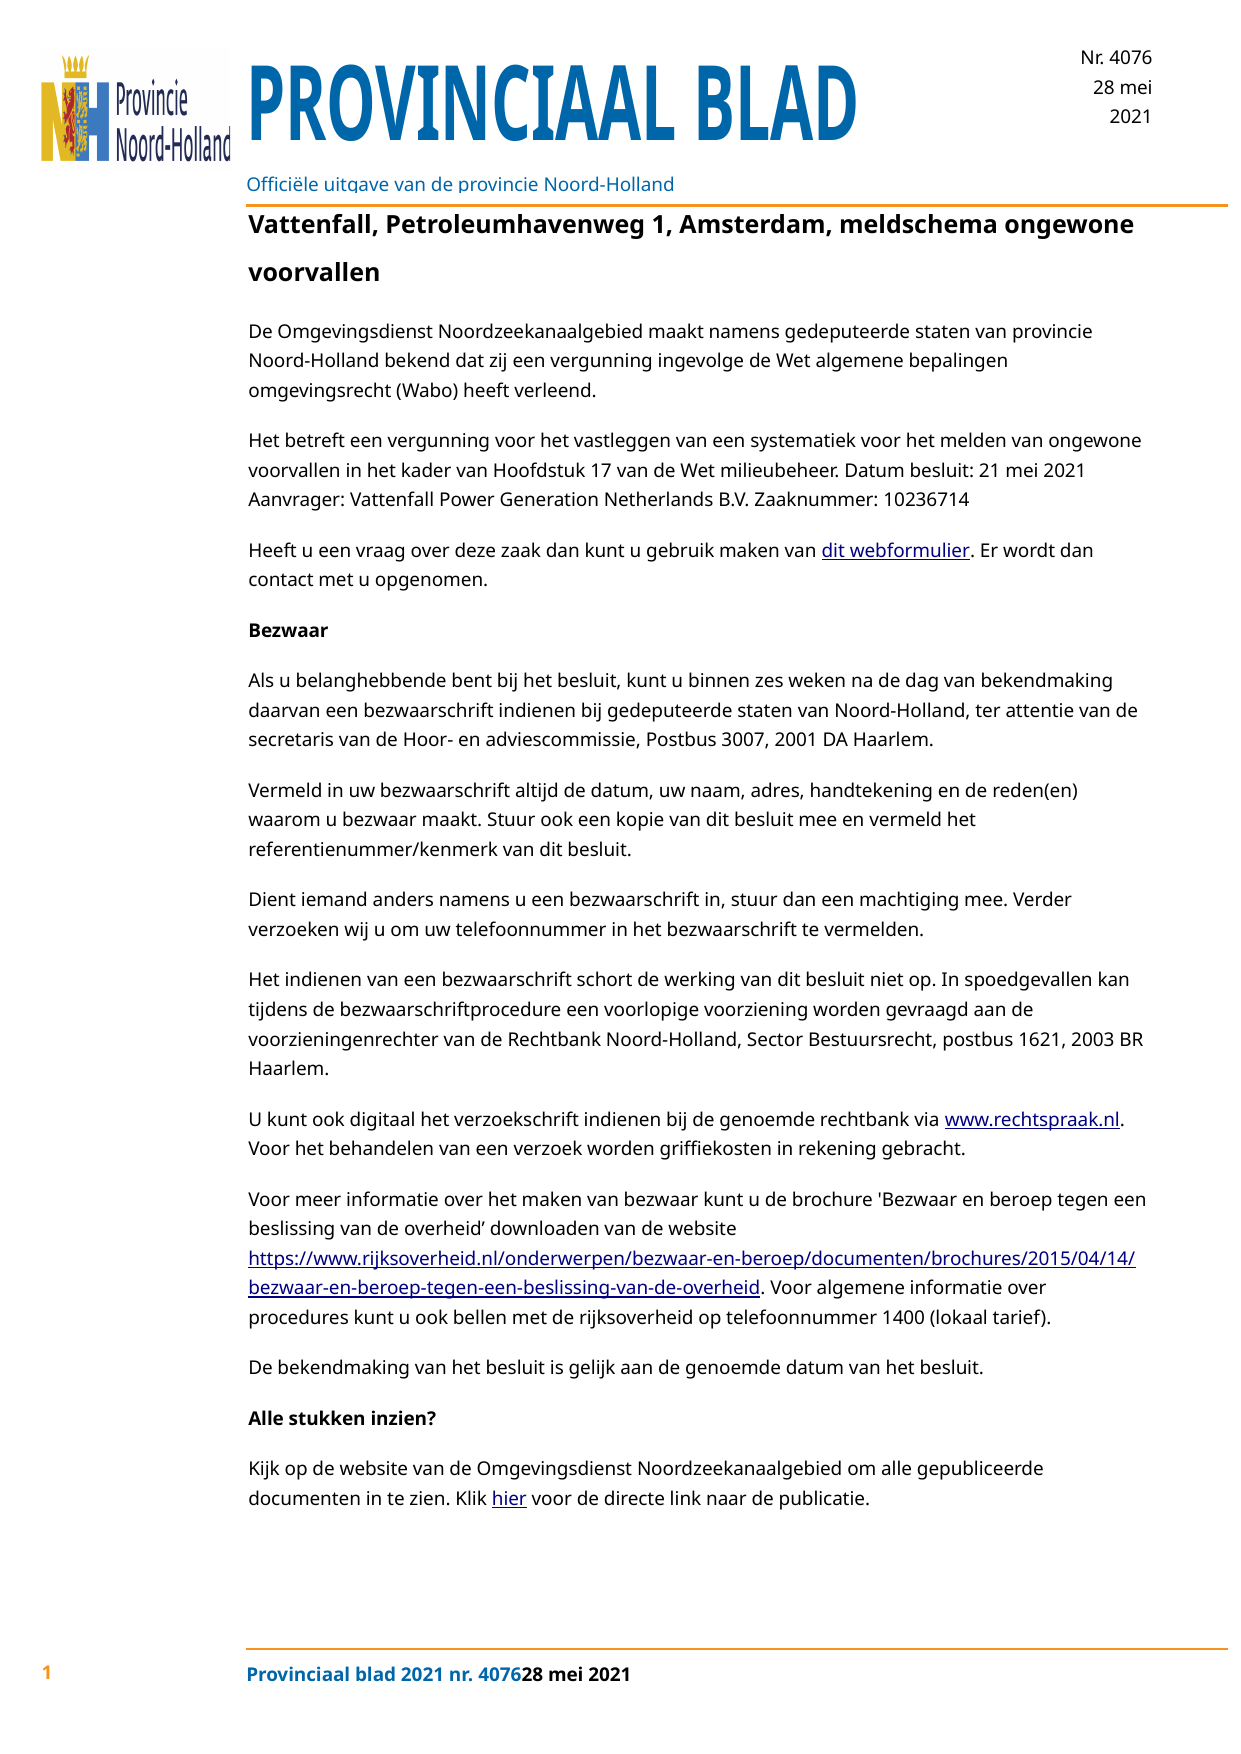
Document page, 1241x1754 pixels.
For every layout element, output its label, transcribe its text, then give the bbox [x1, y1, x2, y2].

text Dient iemand anders namens u een bezwaarschrift in, stuur dan een machtiging mee. Verder verzoeken wij u om uw telefoonnummer in het bezwaarschrift te vermelden. [248, 887, 1152, 942]
text Alle stukken inzien? [248, 1405, 1152, 1431]
text Het betreft een vergunning voor het vastleggen van een systematiek voor het melden van ongewone voorvallen in het kader van Hoofdstuk 17 van de Wet milieubeheer. Datum besluit: 21 mei 2021 Aanvrager: Vattenfall Power Generation Netherlands B.V. Zaaknummer: 10236714 [248, 427, 1152, 512]
text Kijk op de website van de Omgevingsdienst Noordzeekanaalgebied om alle gepubliceerde documenten in te zien. Klik hier voor de directe link naar de publicatie. [248, 1455, 1152, 1511]
text Als u belanghebbende bent bij het besluit, kunt u binnen zes weken na de dag van bekendmaking daarvan een bezwaarschrift indienen bij gedeputeerde staten van Noord-Holland, ter attentie van de secretaris van de Hoor- en adviescommissie, Postbus 3007, 2001 DA Haarlem. [248, 667, 1152, 752]
text Vattenfall, Petroleumhavenweg 1, Amsterdam, meldschema ongewone voorvallen [248, 207, 1152, 288]
text Heeft u een vraag over deze zaak dan kunt u gebruik maken van dit webformulier. Er wordt dan contact met u opgenomen. [248, 537, 1152, 592]
text U kunt ook digitaal het verzoekschrift indienen bij de genoemde rechtbank via www.rechtspraak.nl. Voor het behandelen van een verzoek worden griffiekosten in rekening gebracht. [248, 1106, 1152, 1161]
text Het indienen van een bezwaarschrift schort de werking van dit besluit niet op. In spoedgevallen kan tijdens de bezwaarschriftprocedure een voorlopige voorziening worden gevraagd aan de voorzieningenrechter van de Rechtbank Noord-Holland, Sector Bestuursrecht, postbus 1621, 2003 BR Haarlem. [248, 967, 1152, 1081]
text Bezwaar [248, 617, 1152, 643]
text Voor meer informatie over het maken van bezwaar kunt u de brochure 'Bezwaar en beroep tegen een beslissing van de overheid’ downloaden van de website https://www.rijksoverheid.nl/onderwerpen/bezwaar-en-beroep/documenten/brochures/2015/04/14/bezwaar-en-beroep-tegen-een-beslissing-van-de-overheid. Voor algemene informatie over procedures kunt u ook bellen met de rijksoverheid op telefoonnummer 1400 (lokaal tarief). [248, 1186, 1152, 1330]
text De bekendmaking van het besluit is gelijk aan de genoemde datum van het besluit. [248, 1354, 1152, 1380]
picture [41, 47, 231, 172]
text De Omgevingsdienst Noordzeekanaalgebied maakt namens gedeputeerde staten van provincie Noord-Holland bekend dat zij een vergunning ingevolge de Wet algemene bepalingen omgevingsrecht (Wabo) heeft verleend. [248, 318, 1152, 403]
text Vermeld in uw bezwaarschrift altijd de datum, uw naam, adres, handtekening en de reden(en) waarom u bezwaar maakt. Stuur ook een kopie van dit besluit mee en vermeld het referentienummer/kenmerk van dit besluit. [248, 777, 1152, 862]
